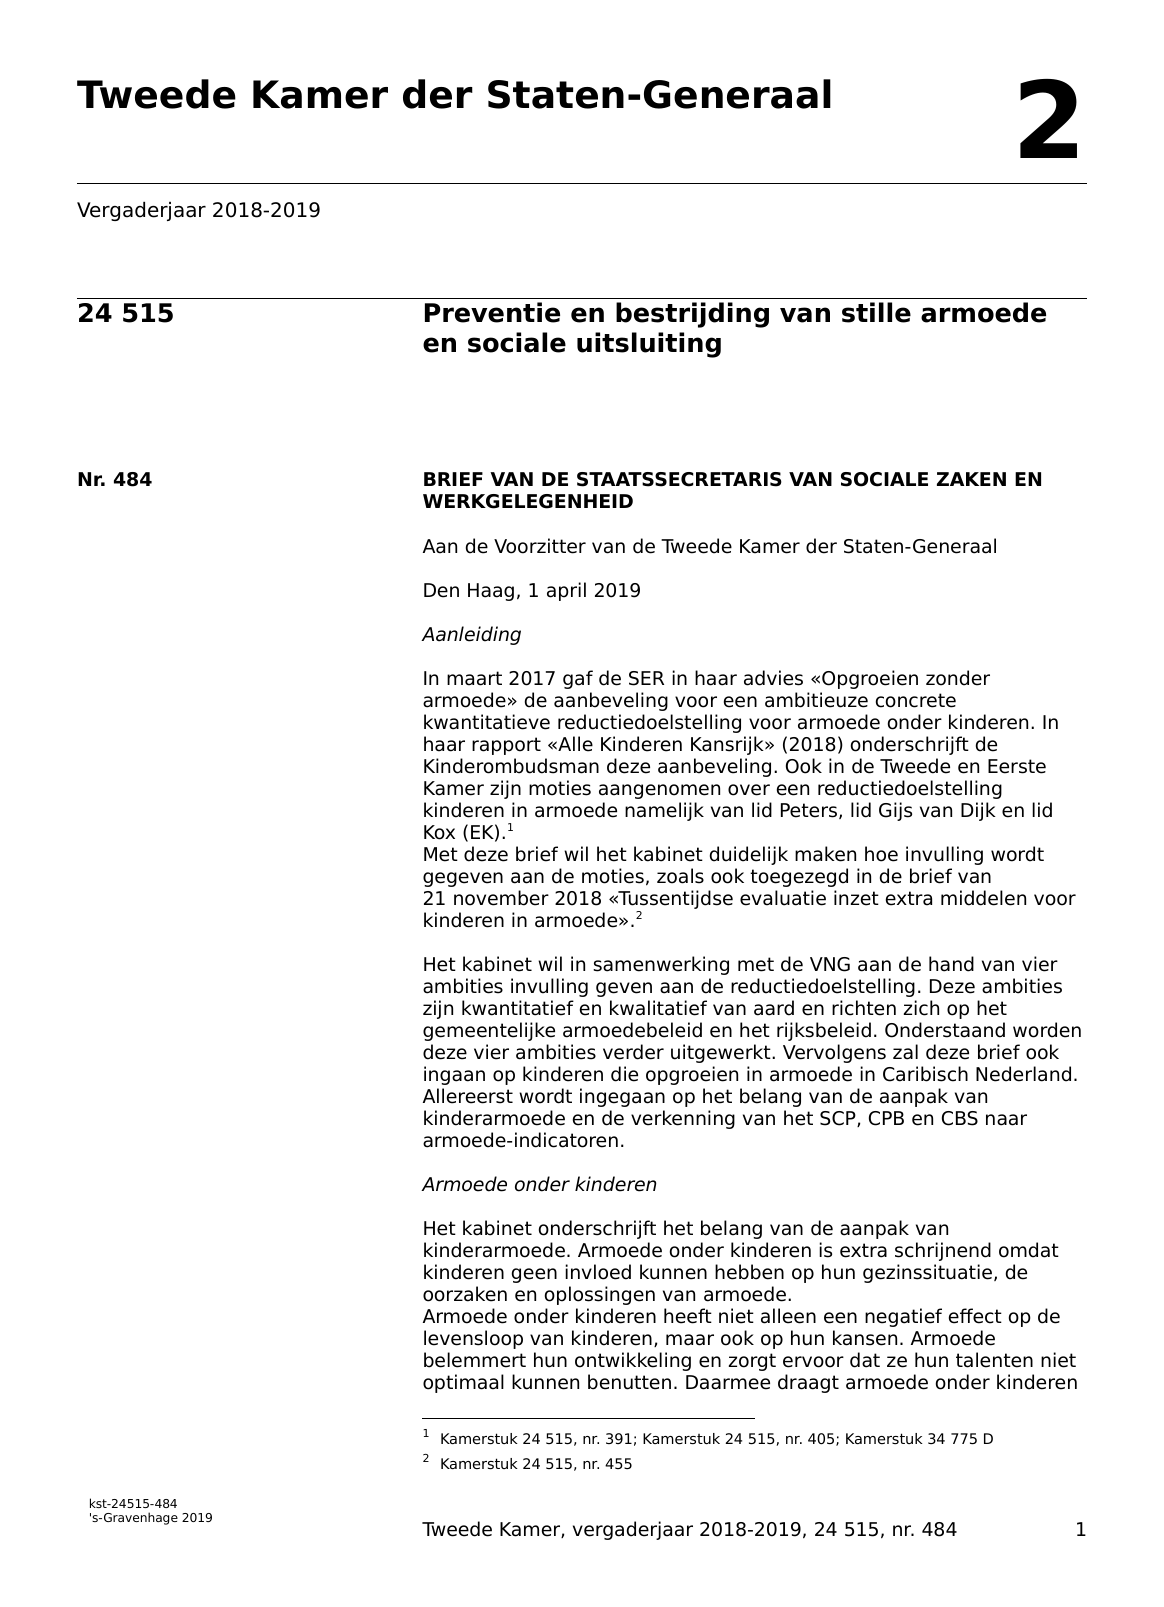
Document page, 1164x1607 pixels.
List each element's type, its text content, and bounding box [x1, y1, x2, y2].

text Het kabinet wil in samenwerking met de VNG aan de hand van vier ambities invulling geven aan de reductiedoelstelling. Deze ambities zijn kwantitatief en kwalitatief van aard en richten zich op het gemeentelijke armoedebeleid en het rijksbeleid. Onderstaand worden deze vier ambities verder uitgewerkt. Vervolgens zal deze brief ook ingaan op kinderen die opgroeien in armoede in Caribisch Nederland. Allereerst wordt ingegaan op het belang van de aanpak van kinderarmoede en de verkenning van het SCP, CPB en CBS naar armoede-indicatoren. [422, 954, 1087, 1152]
text Kamerstuk 24 515, nr. 391; Kamerstuk 24 515, nr. 405; Kamerstuk 34 775 D [422, 1427, 1087, 1449]
text In maart 2017 gaf de SER in haar advies «Opgroeien zonder armoede» de aanbeveling voor een ambitieuze concrete kwantitatieve reductiedoelstelling voor armoede onder kinderen. In haar rapport «Alle Kinderen Kansrijk» (2018) onderschrijft de Kinderombudsman deze aanbeveling. Ook in de Tweede en Eerste Kamer zijn moties aangenomen over een reductiedoelstelling kinderen in armoede namelijk van lid Peters, lid Gijs van Dijk en lid Kox (EK). [422, 668, 1087, 844]
text Armoede onder kinderen heeft niet alleen een negatief effect op de levensloop van kinderen, maar ook op hun kansen. Armoede belemmert hun ontwikkeling en zorgt ervoor dat ze hun talenten niet optimaal kunnen benutten. Daarmee draagt armoede onder kinderen [422, 1306, 1087, 1394]
table_header Tweede Kamer der Staten-Generaal [77, 59, 886, 183]
subtitle 24 515 Preventie en bestrijding van stille armoede en sociale uitsluiting [77, 299, 1087, 358]
text Kamerstuk 24 515, nr. 455 [422, 1452, 1087, 1474]
subtitle Aanleiding [422, 624, 1087, 646]
table_header 2 [886, 59, 1087, 183]
subtitle Armoede onder kinderen [422, 1174, 1087, 1196]
text kst-24515-484 [88, 1497, 323, 1511]
text 's-Gravenhage 2019 [88, 1511, 323, 1525]
subtitle Nr. 484 BRIEF VAN DE STAATSSECRETARIS VAN SOCIALE ZAKEN EN WERKGELEGENHEID [77, 469, 1087, 513]
table_cell Vergaderjaar 2018-2019 [77, 184, 1087, 298]
text Den Haag, 1 april 2019 [422, 580, 1087, 602]
text Het kabinet onderschrijft het belang van de aanpak van kinderarmoede. Armoede onder kinderen is extra schrijnend omdat kinderen geen invloed kunnen hebben op hun gezinssituatie, de oorzaken en oplossingen van armoede. [422, 1218, 1087, 1306]
text Aan de Voorzitter van de Tweede Kamer der Staten-Generaal [422, 536, 1087, 557]
text Met deze brief wil het kabinet duidelijk maken hoe invulling wordt gegeven aan de moties, zoals ook toegezegd in de brief van 21 november 2018 «Tussentijdse evaluatie inzet extra middelen voor kinderen in armoede». [422, 844, 1087, 932]
